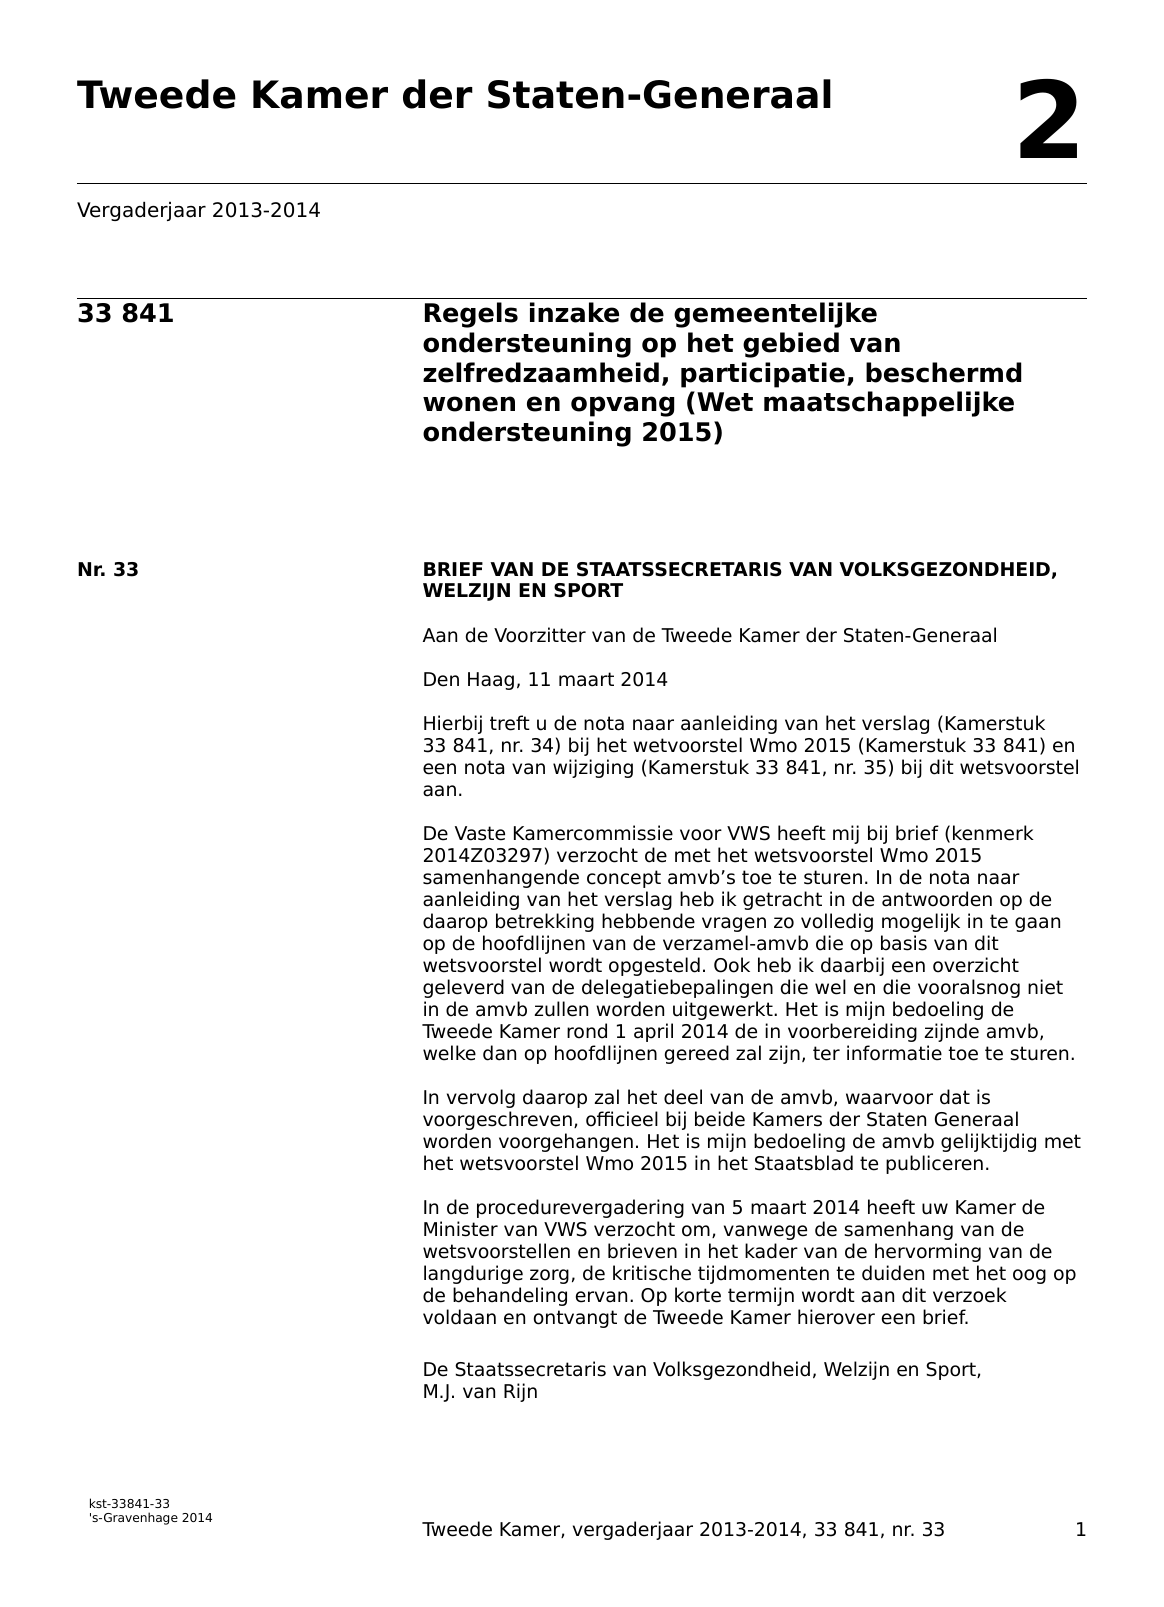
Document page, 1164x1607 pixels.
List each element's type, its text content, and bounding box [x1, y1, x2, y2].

subtitle Nr. 33 BRIEF VAN DE STAATSSECRETARIS VAN VOLKSGEZONDHEID, WELZIJN EN SPORT [77, 558, 1087, 602]
text De Staatssecretaris van Volksgezondheid, Welzijn en Sport, M.J. van Rijn [422, 1359, 1087, 1403]
subtitle 33 841 Regels inzake de gemeentelijke ondersteuning op het gebied van zelfredzaamheid, participatie, beschermd wonen en opvang (Wet maatschappelijke ondersteuning 2015) [77, 299, 1087, 447]
text Hierbij treft u de nota naar aanleiding van het verslag (Kamerstuk 33 841, nr. 34) bij het wetvoorstel Wmo 2015 (Kamerstuk 33 841) en een nota van wijziging (Kamerstuk 33 841, nr. 35) bij dit wetsvoorstel aan. [422, 713, 1087, 801]
table_header 2 [886, 59, 1087, 183]
text De Vaste Kamercommissie voor VWS heeft mij bij brief (kenmerk 2014Z03297) verzocht de met het wetsvoorstel Wmo 2015 samenhangende concept amvb’s toe te sturen. In de nota naar aanleiding van het verslag heb ik getracht in de antwoorden op de daarop betrekking hebbende vragen zo volledig mogelijk in te gaan op de hoofdlijnen van de verzamel-amvb die op basis van dit wetsvoorstel wordt opgesteld. Ook heb ik daarbij een overzicht geleverd van de delegatiebepalingen die wel en die vooralsnog niet in de amvb zullen worden uitgewerkt. Het is mijn bedoeling de Tweede Kamer rond 1 april 2014 de in voorbereiding zijnde amvb, welke dan op hoofdlijnen gereed zal zijn, ter informatie toe te sturen. [422, 823, 1087, 1065]
text In de procedurevergadering van 5 maart 2014 heeft uw Kamer de Minister van VWS verzocht om, vanwege de samenhang van de wetsvoorstellen en brieven in het kader van de hervorming van de langdurige zorg, de kritische tijdmomenten te duiden met het oog op de behandeling ervan. Op korte termijn wordt aan dit verzoek voldaan en ontvangt de Tweede Kamer hierover een brief. [422, 1197, 1087, 1329]
text kst-33841-33 [88, 1497, 323, 1511]
text Aan de Voorzitter van de Tweede Kamer der Staten-Generaal [422, 624, 1087, 647]
text 's-Gravenhage 2014 [88, 1511, 323, 1525]
table_cell Vergaderjaar 2013-2014 [77, 184, 1087, 298]
text In vervolg daarop zal het deel van de amvb, waarvoor dat is voorgeschreven, officieel bij beide Kamers der Staten Generaal worden voorgehangen. Het is mijn bedoeling de amvb gelijktijdig met het wetsvoorstel Wmo 2015 in het Staatsblad te publiceren. [422, 1087, 1087, 1175]
table_header Tweede Kamer der Staten-Generaal [77, 59, 886, 183]
text Den Haag, 11 maart 2014 [422, 669, 1087, 691]
